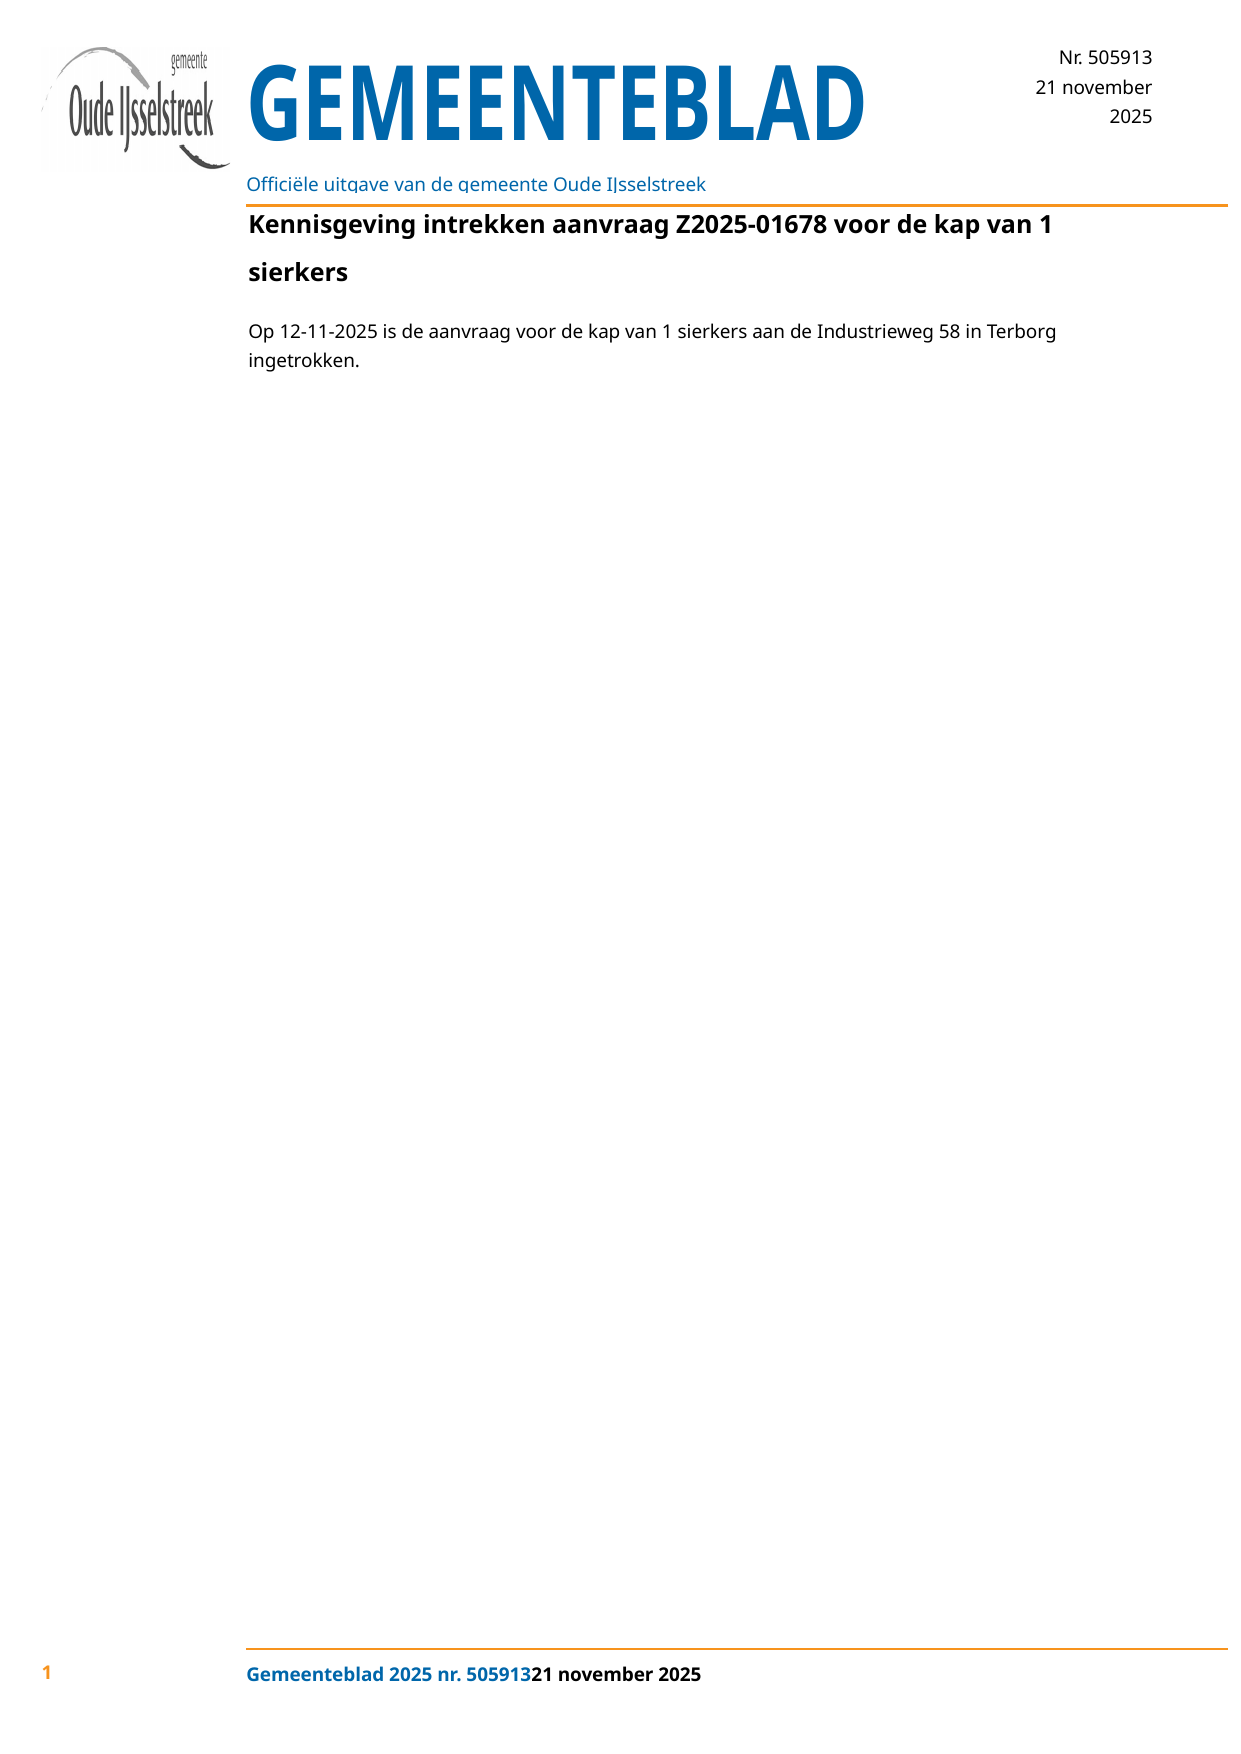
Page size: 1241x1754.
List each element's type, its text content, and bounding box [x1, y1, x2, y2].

text Kennisgeving intrekken aanvraag Z2025-01678 voor de kap van 1 sierkers [248, 207, 1152, 288]
picture [41, 47, 231, 172]
text Op 12-11-2025 is de aanvraag voor de kap van 1 sierkers aan de Industrieweg 58 in Terborg ingetrokken. [248, 318, 1152, 373]
